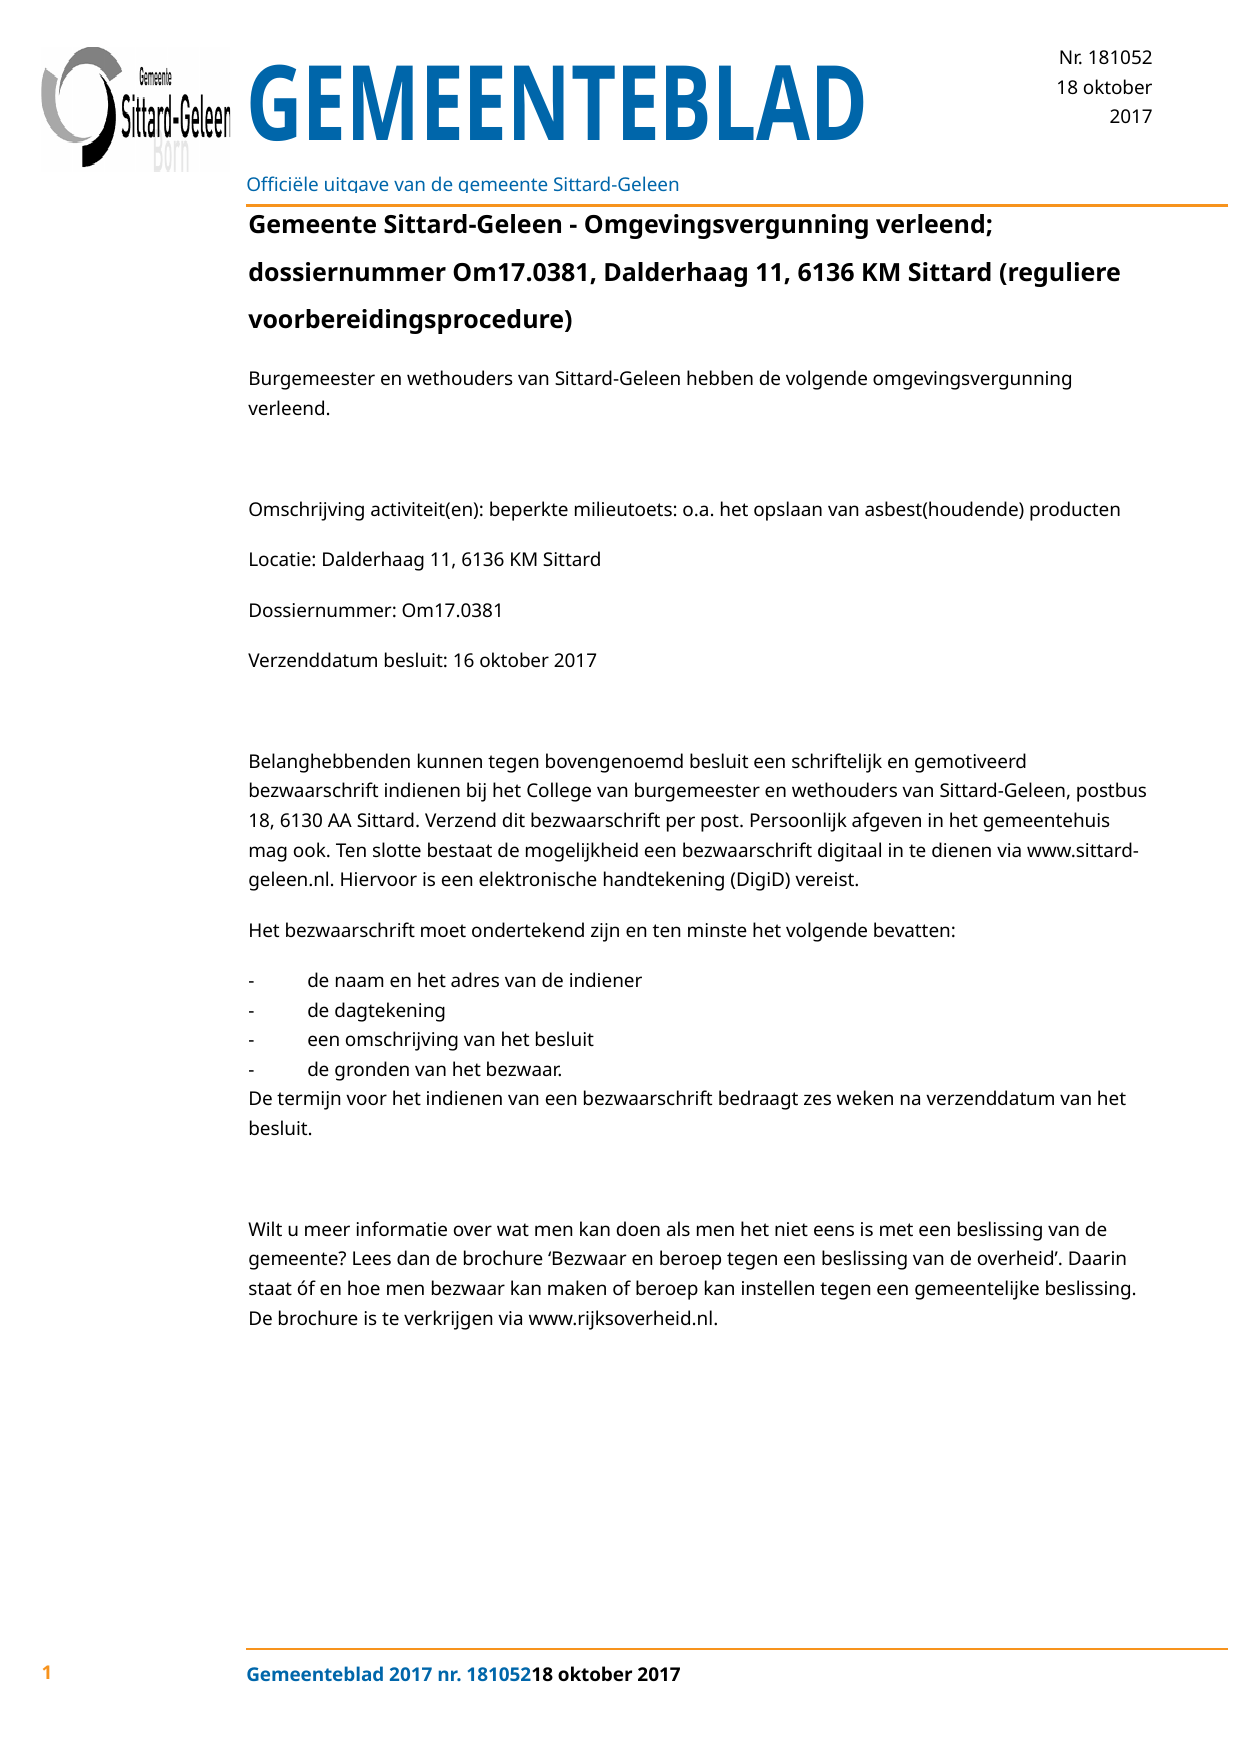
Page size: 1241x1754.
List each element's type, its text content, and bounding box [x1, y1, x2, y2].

text Belanghebbenden kunnen tegen bovengenoemd besluit een schriftelijk en gemotiveerd bezwaarschrift indienen bij het College van burgemeester en wethouders van Sittard-Geleen, postbus 18, 6130 AA Sittard. Verzend dit bezwaarschrift per post. Persoonlijk afgeven in het gemeentehuis mag ook. Ten slotte bestaat de mogelijkheid een bezwaarschrift digitaal in te dienen via www.sittard-geleen.nl. Hiervoor is een elektronische handtekening (DigiD) vereist. [248, 748, 1152, 892]
text Verzenddatum besluit: 16 oktober 2017 [248, 647, 1152, 673]
text Omschrijving activiteit(en): beperkte milieutoets: o.a. het opslaan van asbest(houdende) producten [248, 496, 1152, 522]
text De termijn voor het indienen van een bezwaarschrift bedraagt zes weken na verzenddatum van het besluit. [248, 1086, 1152, 1141]
list de naam en het adres van de indiener [248, 967, 1152, 993]
picture [41, 47, 231, 172]
list een omschrijving van het besluit [248, 1026, 1152, 1052]
text Gemeente Sittard-Geleen - Omgevingsvergunning verleend; dossiernummer Om17.0381, Dalderhaag 11, 6136 KM Sittard (reguliere voorbereidingsprocedure) [248, 207, 1152, 336]
text Wilt u meer informatie over wat men kan doen als men het niet eens is met een beslissing van de gemeente? Lees dan de brochure ‘Bezwaar en beroep tegen een beslissing van de overheid’. Daarin staat óf en hoe men bezwaar kan maken of beroep kan instellen tegen een gemeentelijke beslissing. De brochure is te verkrijgen via www.rijksoverheid.nl. [248, 1216, 1152, 1330]
text Burgemeester en wethouders van Sittard-Geleen hebben de volgende omgevingsvergunning verleend. [248, 366, 1152, 421]
list de dagtekening [248, 997, 1152, 1022]
list de gronden van het bezwaar. [248, 1056, 1152, 1082]
text Dossiernummer: Om17.0381 [248, 597, 1152, 622]
text Het bezwaarschrift moet ondertekend zijn en ten minste het volgende bevatten: [248, 917, 1152, 942]
text Locatie: Dalderhaag 11, 6136 KM Sittard [248, 546, 1152, 572]
